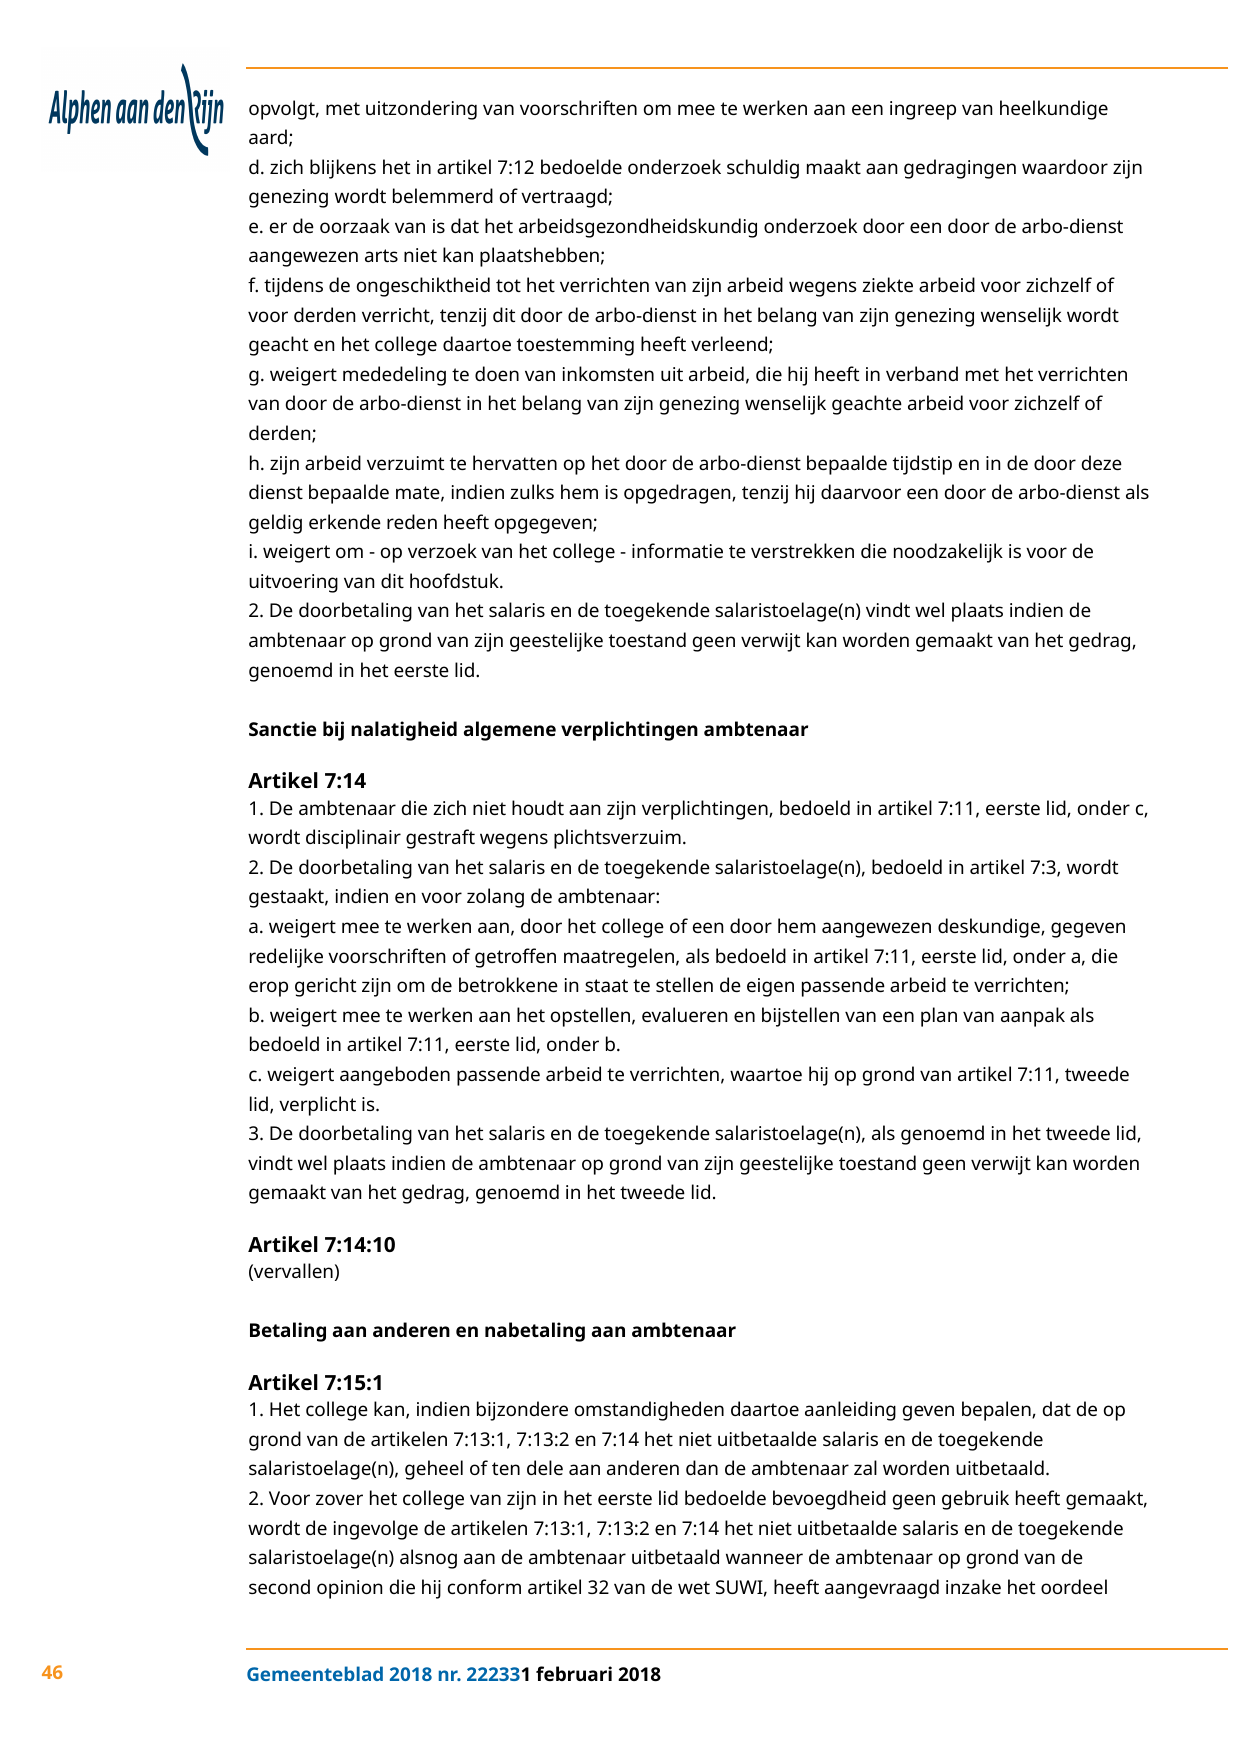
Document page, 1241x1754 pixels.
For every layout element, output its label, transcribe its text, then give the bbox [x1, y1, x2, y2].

text a. weigert mee te werken aan, door het college of een door hem aangewezen deskundige, gegeven redelijke voorschriften of getroffen maatregelen, als bedoeld in artikel 7:11, eerste lid, onder a, die erop gericht zijn om de betrokkene in staat te stellen de eigen passende arbeid te verrichten; [248, 913, 1152, 998]
text c. weigert aangeboden passende arbeid te verrichten, waartoe hij op grond van artikel 7:11, tweede lid, verplicht is. [248, 1061, 1152, 1116]
text g. weigert mededeling te doen van inkomsten uit arbeid, die hij heeft in verband met het verrichten van door de arbo-dienst in het belang van zijn genezing wenselijk geachte arbeid voor zichzelf of derden; [248, 361, 1152, 446]
text 2. De doorbetaling van het salaris en de toegekende salaristoelage(n), bedoeld in artikel 7:3, wordt gestaakt, indien en voor zolang de ambtenaar: [248, 854, 1152, 909]
text (vervallen) [248, 1258, 1152, 1284]
text 2. De doorbetaling van het salaris en de toegekende salaristoelage(n) vindt wel plaats indien de ambtenaar op grond van zijn geestelijke toestand geen verwijt kan worden gemaakt van het gedrag, genoemd in het eerste lid. [248, 598, 1152, 683]
text Artikel 7:15:1 [248, 1368, 1152, 1396]
text Artikel 7:14:10 [248, 1230, 1152, 1258]
text 2. Voor zover het college van zijn in het eerste lid bedoelde bevoegdheid geen gebruik heeft gemaakt, wordt de ingevolge de artikelen 7:13:1, 7:13:2 en 7:14 het niet uitbetaalde salaris en de toegekende salaristoelage(n) alsnog aan de ambtenaar uitbetaald wanneer de ambtenaar op grond van de second opinion die hij conform artikel 32 van de wet SUWI, heeft aangevraagd inzake het oordeel [248, 1485, 1152, 1599]
text Sanctie bij nalatigheid algemene verplichtingen ambtenaar [248, 716, 1152, 742]
text h. zijn arbeid verzuimt te hervatten op het door de arbo-dienst bepaalde tijdstip en in de door deze dienst bepaalde mate, indien zulks hem is opgedragen, tenzij hij daarvoor een door de arbo-dienst als geldig erkende reden heeft opgegeven; [248, 450, 1152, 535]
text i. weigert om - op verzoek van het college - informatie te verstrekken die noodzakelijk is voor de uitvoering van dit hoofdstuk. [248, 538, 1152, 594]
text d. zich blijkens het in artikel 7:12 bedoelde onderzoek schuldig maakt aan gedragingen waardoor zijn genezing wordt belemmerd of vertraagd; [248, 154, 1152, 209]
text 1. Het college kan, indien bijzondere omstandigheden daartoe aanleiding geven bepalen, dat de op grond van de artikelen 7:13:1, 7:13:2 en 7:14 het niet uitbetaalde salaris en de toegekende salaristoelage(n), geheel of ten dele aan anderen dan de ambtenaar zal worden uitbetaald. [248, 1396, 1152, 1481]
picture [41, 47, 231, 172]
text 3. De doorbetaling van het salaris en de toegekende salaristoelage(n), als genoemd in het tweede lid, vindt wel plaats indien de ambtenaar op grond van zijn geestelijke toestand geen verwijt kan worden gemaakt van het gedrag, genoemd in het tweede lid. [248, 1120, 1152, 1205]
text Artikel 7:14 [248, 766, 1152, 795]
text b. weigert mee te werken aan het opstellen, evalueren en bijstellen van een plan van aanpak als bedoeld in artikel 7:11, eerste lid, onder b. [248, 1002, 1152, 1057]
text Betaling aan anderen en nabetaling aan ambtenaar [248, 1317, 1152, 1343]
text f. tijdens de ongeschiktheid tot het verrichten van zijn arbeid wegens ziekte arbeid voor zichzelf of voor derden verricht, tenzij dit door de arbo-dienst in het belang van zijn genezing wenselijk wordt geacht en het college daartoe toestemming heeft verleend; [248, 272, 1152, 357]
text opvolgt, met uitzondering van voorschriften om mee te werken aan een ingreep van heelkundige aard; [248, 95, 1152, 150]
text 1. De ambtenaar die zich niet houdt aan zijn verplichtingen, bedoeld in artikel 7:11, eerste lid, onder c, wordt disciplinair gestraft wegens plichtsverzuim. [248, 795, 1152, 850]
text e. er de oorzaak van is dat het arbeidsgezondheidskundig onderzoek door een door de arbo-dienst aangewezen arts niet kan plaatshebben; [248, 213, 1152, 268]
